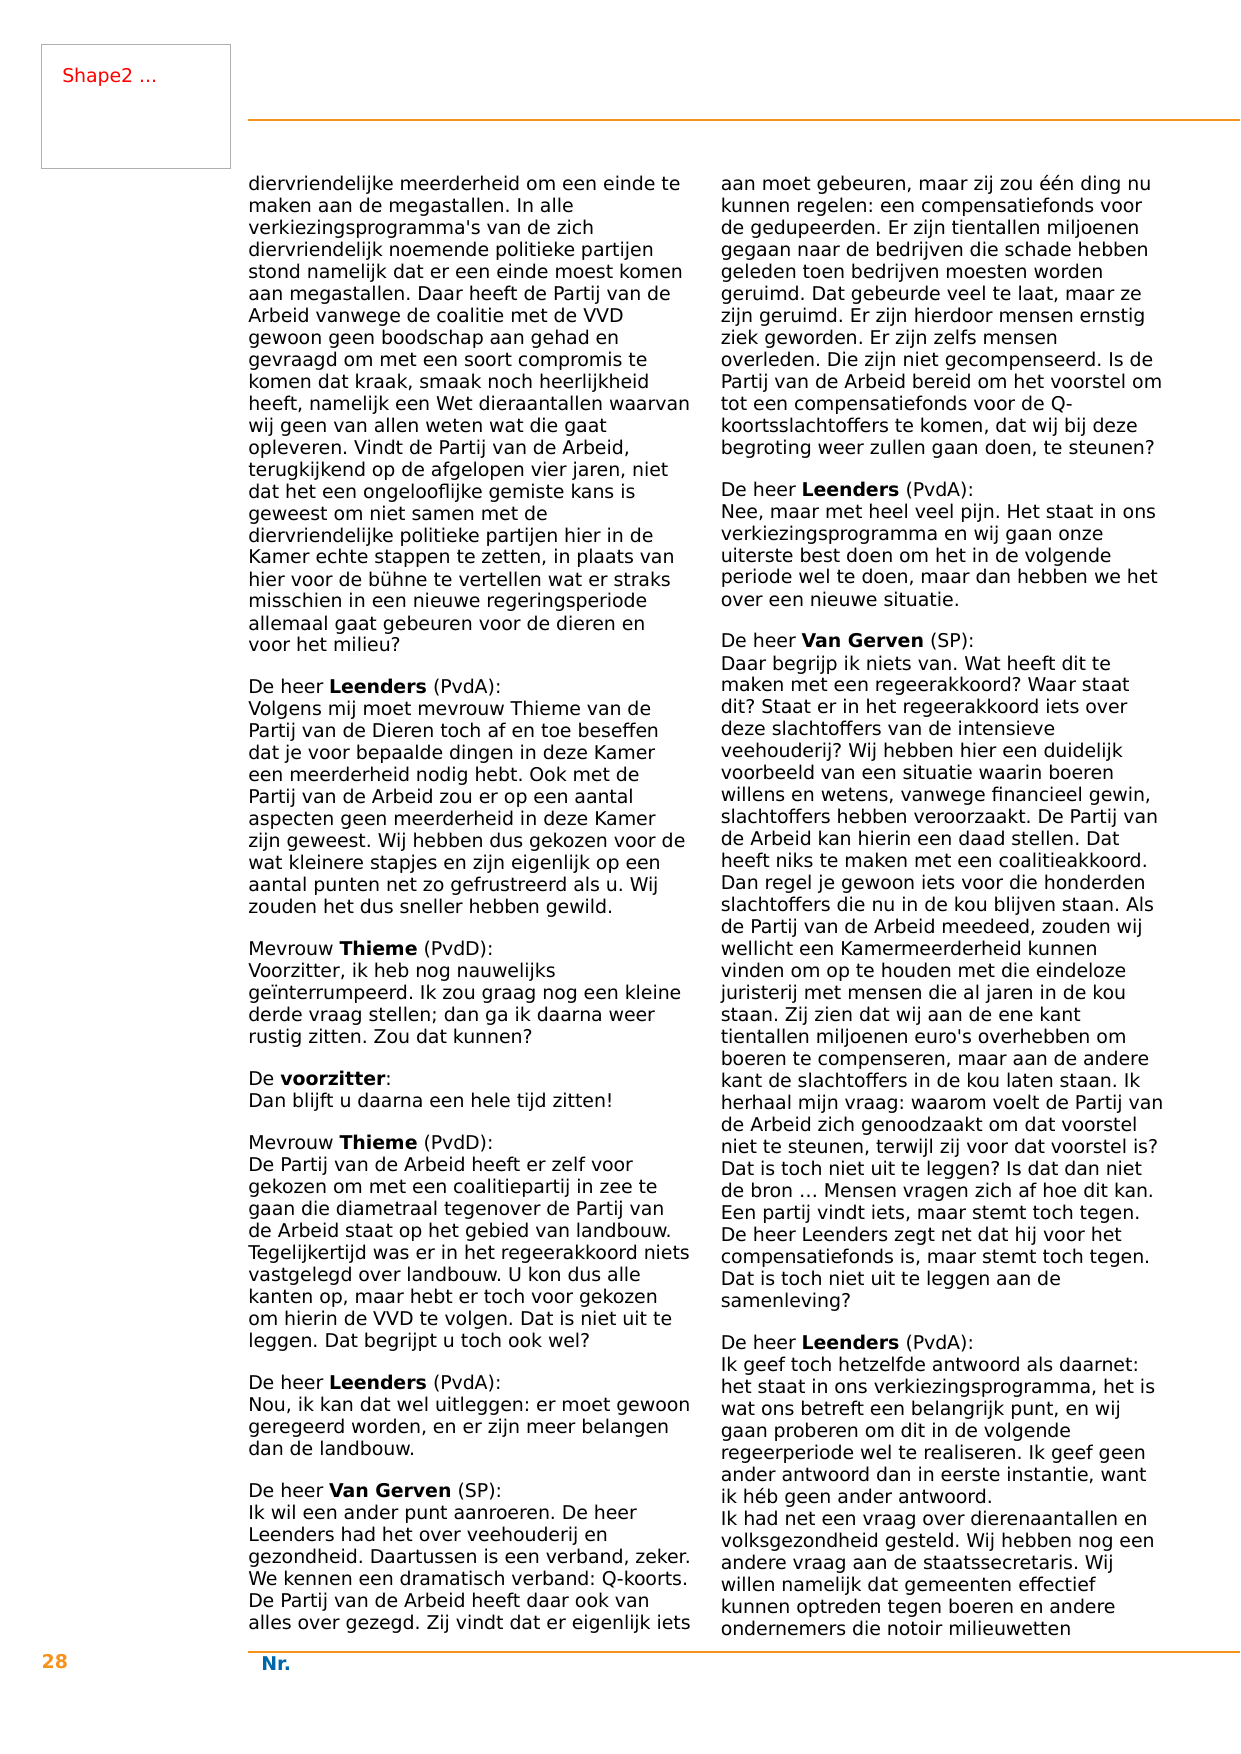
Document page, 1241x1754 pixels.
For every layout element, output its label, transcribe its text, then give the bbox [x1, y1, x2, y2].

text diervriendelijke meerderheid om een einde te maken aan de megastallen. In alle verkiezingsprogramma's van de zich diervriendelijk noemende politieke partijen stond namelijk dat er een einde moest komen aan megastallen. Daar heeft de Partij van de Arbeid vanwege de coalitie met de VVD gewoon geen boodschap aan gehad en gevraagd om met een soort compromis te komen dat kraak, smaak noch heerlijkheid heeft, namelijk een Wet dieraantallen waarvan wij geen van allen weten wat die gaat opleveren. Vindt de Partij van de Arbeid, terugkijkend op de afgelopen vier jaren, niet dat het een ongelooflijke gemiste kans is geweest om niet samen met de diervriendelijke politieke partijen hier in de Kamer echte stappen te zetten, in plaats van hier voor de bühne te vertellen wat er straks misschien in een nieuwe regeringsperiode allemaal gaat gebeuren voor de dieren en voor het milieu? [248, 173, 691, 656]
text Mevrouw Thieme (PvdD): [248, 1132, 691, 1154]
text Nee, maar met heel veel pijn. Het staat in ons verkiezingsprogramma en wij gaan onze uiterste best doen om het in de volgende periode wel te doen, maar dan hebben we het over een nieuwe situatie. [721, 501, 1163, 610]
text Nou, ik kan dat wel uitleggen: er moet gewoon geregeerd worden, en er zijn meer belangen dan de landbouw. [248, 1394, 691, 1460]
text Volgens mij moet mevrouw Thieme van de Partij van de Dieren toch af en toe beseffen dat je voor bepaalde dingen in deze Kamer een meerderheid nodig hebt. Ook met de Partij van de Arbeid zou er op een aantal aspecten geen meerderheid in deze Kamer zijn geweest. Wij hebben dus gekozen voor de wat kleinere stapjes en zijn eigenlijk op een aantal punten net zo gefrustreerd als u. Wij zouden het dus sneller hebben gewild. [248, 698, 691, 918]
text Voorzitter, ik heb nog nauwelijks geïnterrumpeerd. Ik zou graag nog een kleine derde vraag stellen; dan ga ik daarna weer rustig zitten. Zou dat kunnen? [248, 960, 691, 1048]
text De heer Van Gerven (SP): [248, 1480, 691, 1502]
text Ik wil een ander punt aanroeren. De heer Leenders had het over veehouderij en gezondheid. Daartussen is een verband, zeker. We kennen een dramatisch verband: Q-koorts. De Partij van de Arbeid heeft daar ook van alles over gezegd. Zij vindt dat er eigenlijk iets [248, 1502, 691, 1633]
text De heer Leenders (PvdA): [248, 1372, 691, 1394]
text De Partij van de Arbeid heeft er zelf voor gekozen om met een coalitiepartij in zee te gaan die diametraal tegenover de Partij van de Arbeid staat op het gebied van landbouw. Tegelijkertijd was er in het regeerakkoord niets vastgelegd over landbouw. U kon dus alle kanten op, maar hebt er toch voor gekozen om hierin de VVD te volgen. Dat is niet uit te leggen. Dat begrijpt u toch ook wel? [248, 1154, 691, 1352]
text Daar begrijp ik niets van. Wat heeft dit te maken met een regeerakkoord? Waar staat dit? Staat er in het regeerakkoord iets over deze slachtoffers van de intensieve veehouderij? Wij hebben hier een duidelijk voorbeeld van een situatie waarin boeren willens en wetens, vanwege financieel gewin, slachtoffers hebben veroorzaakt. De Partij van de Arbeid kan hierin een daad stellen. Dat heeft niks te maken met een coalitieakkoord. Dan regel je gewoon iets voor die honderden slachtoffers die nu in de kou blijven staan. Als de Partij van de Arbeid meedeed, zouden wij wellicht een Kamermeerderheid kunnen vinden om op te houden met die eindeloze juristerij met mensen die al jaren in de kou staan. Zij zien dat wij aan de ene kant tientallen miljoenen euro's overhebben om boeren te compenseren, maar aan de andere kant de slachtoffers in de kou laten staan. Ik herhaal mijn vraag: waarom voelt de Partij van de Arbeid zich genoodzaakt om dat voorstel niet te steunen, terwijl zij voor dat voorstel is? Dat is toch niet uit te leggen? Is dat dan niet de bron … Mensen vragen zich af hoe dit kan. Een partij vindt iets, maar stemt toch tegen. De heer Leenders zegt net dat hij voor het compensatiefonds is, maar stemt toch tegen. Dat is toch niet uit te leggen aan de samenleving? [721, 652, 1163, 1312]
text Ik geef toch hetzelfde antwoord als daarnet: het staat in ons verkiezingsprogramma, het is wat ons betreft een belangrijk punt, en wij gaan proberen om dit in de volgende regeerperiode wel te realiseren. Ik geef geen ander antwoord dan in eerste instantie, want ik héb geen ander antwoord. [721, 1354, 1163, 1508]
text De heer Leenders (PvdA): [248, 676, 691, 698]
text Ik had net een vraag over dierenaantallen en volksgezondheid gesteld. Wij hebben nog een andere vraag aan de staatssecretaris. Wij willen namelijk dat gemeenten effectief kunnen optreden tegen boeren en andere ondernemers die notoir milieuwetten [721, 1508, 1163, 1639]
text De heer Leenders (PvdA): [721, 1332, 1163, 1354]
text De heer Leenders (PvdA): [721, 478, 1163, 501]
text Dan blijft u daarna een hele tijd zitten! [248, 1090, 691, 1112]
text Mevrouw Thieme (PvdD): [248, 938, 691, 960]
text De voorzitter: [248, 1068, 691, 1090]
text aan moet gebeuren, maar zij zou één ding nu kunnen regelen: een compensatiefonds voor de gedupeerden. Er zijn tientallen miljoenen gegaan naar de bedrijven die schade hebben geleden toen bedrijven moesten worden geruimd. Dat gebeurde veel te laat, maar ze zijn geruimd. Er zijn hierdoor mensen ernstig ziek geworden. Er zijn zelfs mensen overleden. Die zijn niet gecompenseerd. Is de Partij van de Arbeid bereid om het voorstel om tot een compensatiefonds voor de Q-koortsslachtoffers te komen, dat wij bij deze begroting weer zullen gaan doen, te steunen? [721, 173, 1163, 458]
text De heer Van Gerven (SP): [721, 630, 1163, 652]
